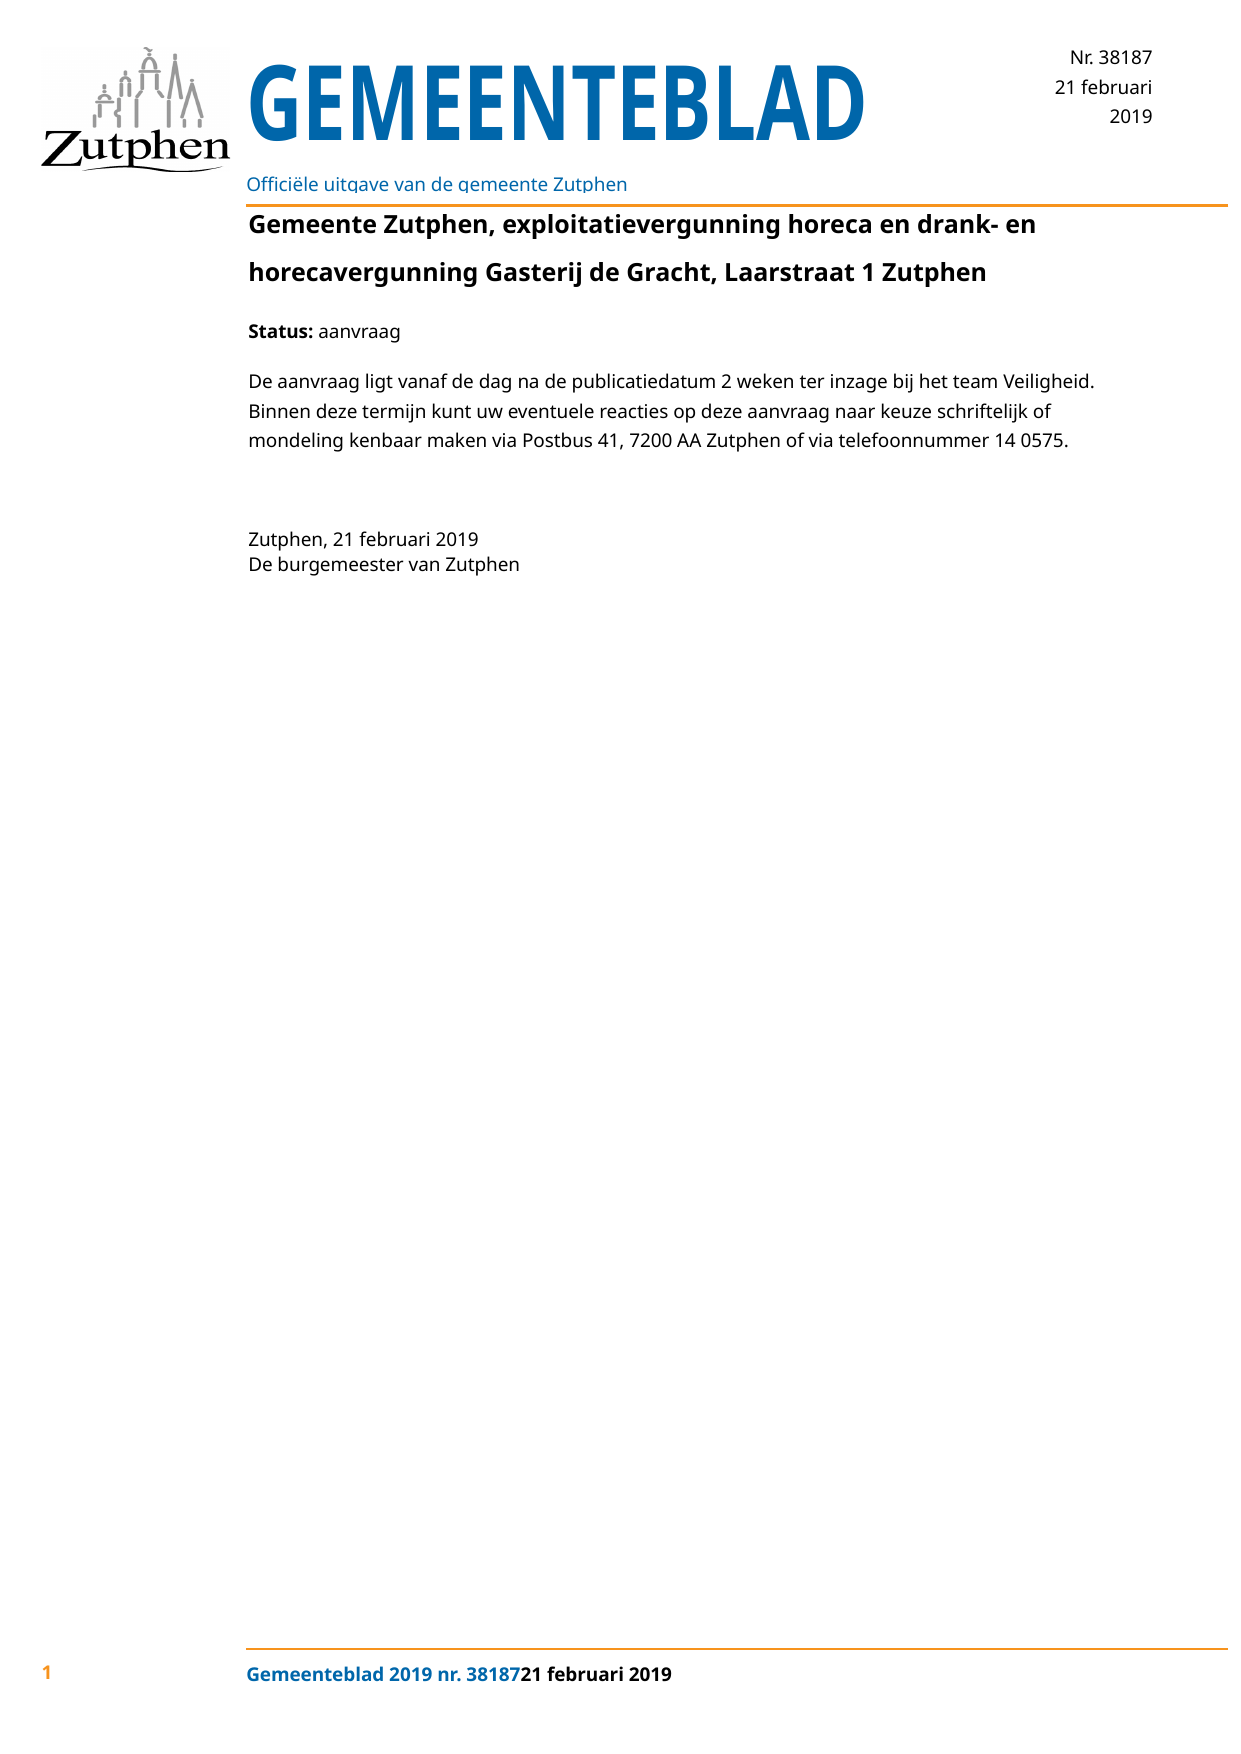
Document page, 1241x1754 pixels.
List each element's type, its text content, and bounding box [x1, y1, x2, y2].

text De aanvraag ligt vanaf de dag na de publicatiedatum 2 weken ter inzage bij het team Veiligheid. Binnen deze termijn kunt uw eventuele reacties op deze aanvraag naar keuze schriftelijk of mondeling kenbaar maken via Postbus 41, 7200 AA Zutphen of via telefoonnummer 14 0575. [248, 368, 1152, 453]
text Zutphen, 21 februari 2019 [248, 526, 1152, 551]
text De burgemeester van Zutphen [248, 551, 1152, 577]
text Status: aanvraag [248, 318, 1152, 344]
text Gemeente Zutphen, exploitatievergunning horeca en drank- en horecavergunning Gasterij de Gracht, Laarstraat 1 Zutphen [248, 207, 1152, 288]
picture [41, 47, 231, 172]
